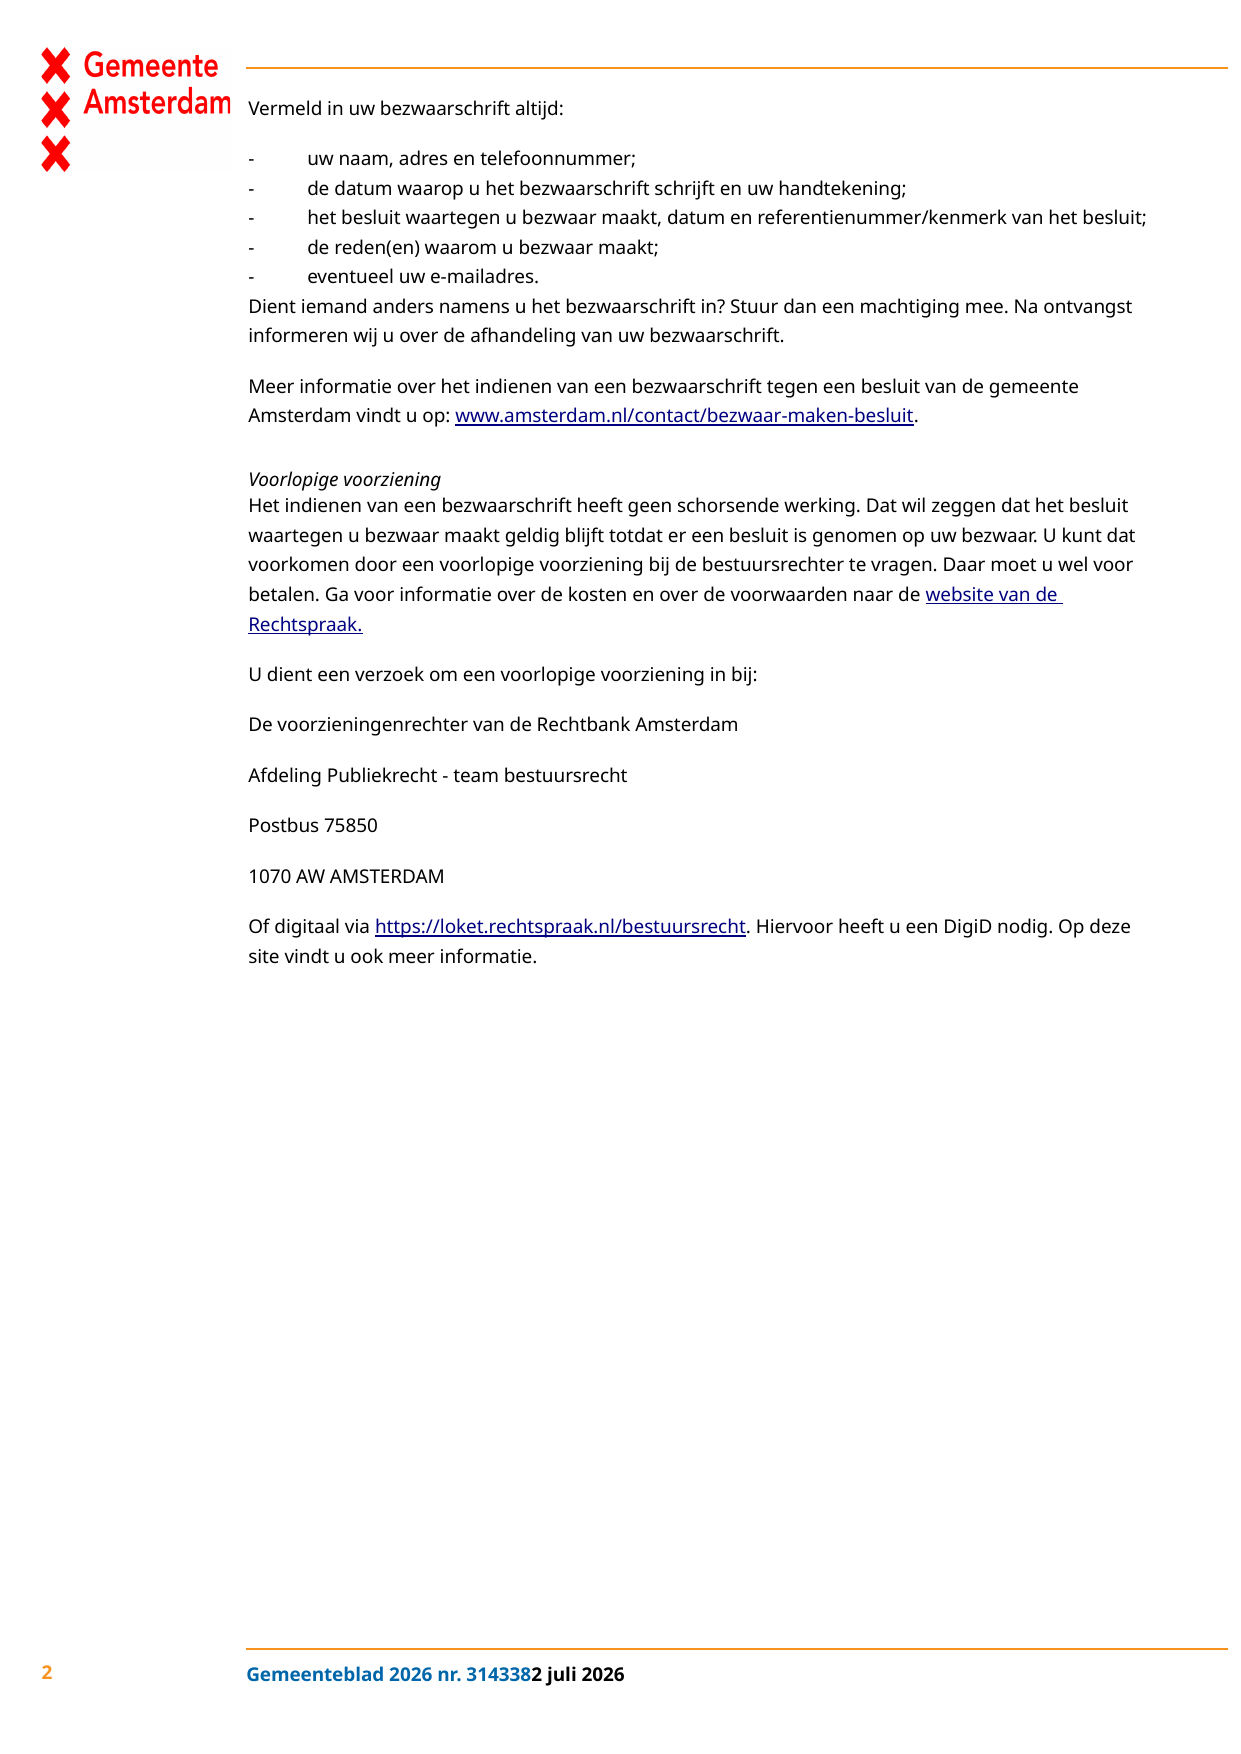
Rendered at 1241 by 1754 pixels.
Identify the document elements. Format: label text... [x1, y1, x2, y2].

text Het indienen van een bezwaarschrift heeft geen schorsende werking. Dat wil zeggen dat het besluit waartegen u bezwaar maakt geldig blijft totdat er een besluit is genomen op uw bezwaar. U kunt dat voorkomen door een voorlopige voorziening bij de bestuursrechter te vragen. Daar moet u wel voor betalen. Ga voor informatie over de kosten en over de voorwaarden naar de website van de Rechtspraak. [248, 492, 1152, 636]
list uw naam, adres en telefoonnummer; [248, 145, 1152, 171]
text Afdeling Publiekrecht - team bestuursrecht [248, 762, 1152, 788]
text Vermeld in uw bezwaarschrift altijd: [248, 95, 1152, 121]
text Postbus 75850 [248, 812, 1152, 838]
text Voorlopige voorziening [248, 467, 1152, 492]
text U dient een verzoek om een voorlopige voorziening in bij: [248, 661, 1152, 687]
text Meer informatie over het indienen van een bezwaarschrift tegen een besluit van de gemeente Amsterdam vindt u op: www.amsterdam.nl/contact/bezwaar-maken-besluit. [248, 373, 1152, 428]
list het besluit waartegen u bezwaar maakt, datum en referentienummer/kenmerk van het besluit; [248, 204, 1152, 230]
list eventueel uw e-mailadres. [248, 263, 1152, 289]
picture [41, 47, 231, 172]
list de datum waarop u het bezwaarschrift schrijft en uw handtekening; [248, 175, 1152, 201]
list de reden(en) waarom u bezwaar maakt; [248, 234, 1152, 260]
text 1070 AW AMSTERDAM [248, 863, 1152, 888]
text De voorzieningenrechter van de Rechtbank Amsterdam [248, 712, 1152, 737]
text Of digitaal via https://loket.rechtspraak.nl/bestuursrecht. Hiervoor heeft u een DigiD nodig. Op deze site vindt u ook meer informatie. [248, 913, 1152, 968]
text Dient iemand anders namens u het bezwaarschrift in? Stuur dan een machtiging mee. Na ontvangst informeren wij u over de afhandeling van uw bezwaarschrift. [248, 293, 1152, 348]
